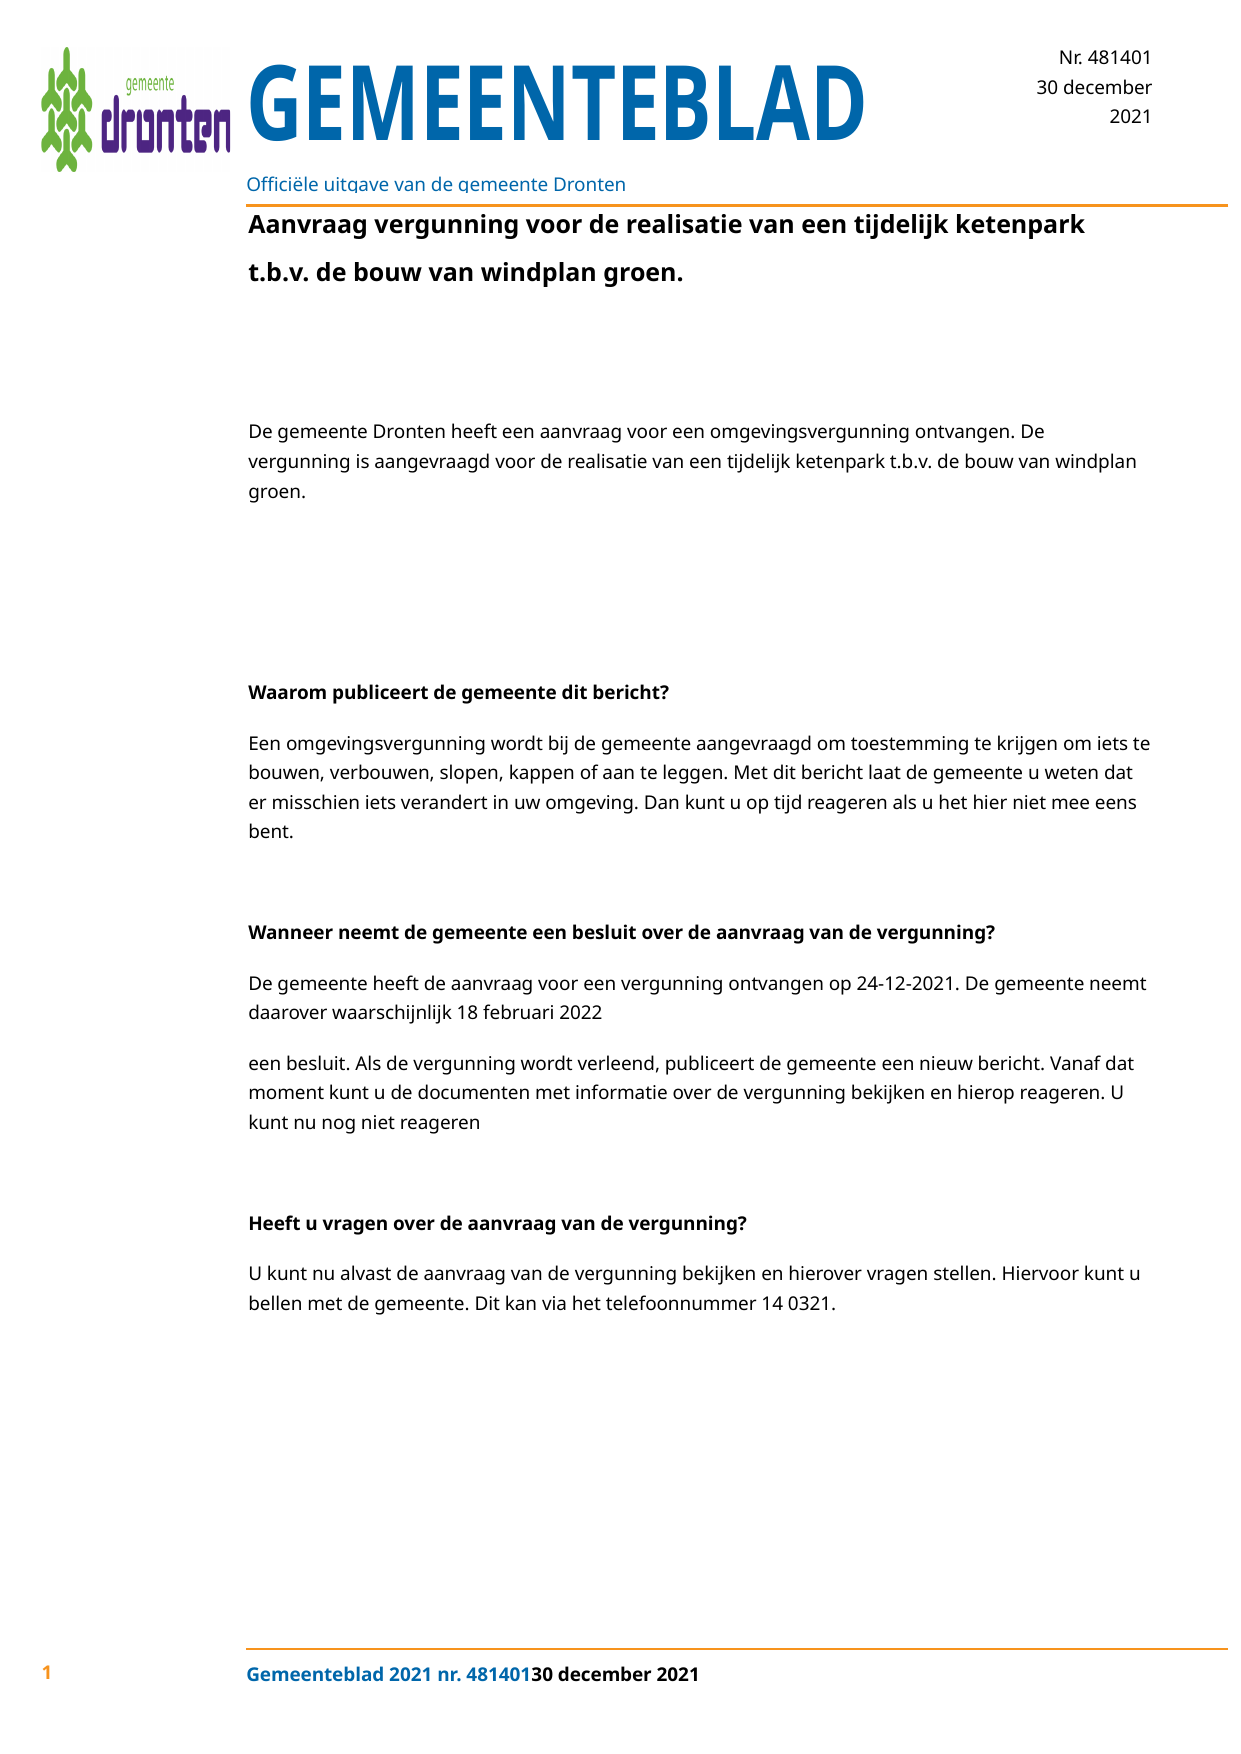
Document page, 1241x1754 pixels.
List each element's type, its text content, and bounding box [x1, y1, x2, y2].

text een besluit. Als de vergunning wordt verleend, publiceert de gemeente een nieuw bericht. Vanaf dat moment kunt u de documenten met informatie over de vergunning bekijken en hierop reageren. U kunt nu nog niet reageren [248, 1050, 1152, 1135]
text Aanvraag vergunning voor de realisatie van een tijdelijk ketenpark t.b.v. de bouw van windplan groen. [248, 207, 1152, 288]
text Heeft u vragen over de aanvraag van de vergunning? [248, 1210, 1152, 1236]
picture [41, 47, 231, 172]
text Een omgevingsvergunning wordt bij de gemeente aangevraagd om toestemming te krijgen om iets te bouwen, verbouwen, slopen, kappen of aan te leggen. Met dit bericht laat de gemeente u weten dat er misschien iets verandert in uw omgeving. Dan kunt u op tijd reageren als u het hier niet mee eens bent. [248, 730, 1152, 844]
text Waarom publiceert de gemeente dit bericht? [248, 679, 1152, 705]
text Wanneer neemt de gemeente een besluit over de aanvraag van de vergunning? [248, 919, 1152, 945]
text De gemeente heeft de aanvraag voor een vergunning ontvangen op 24-12-2021. De gemeente neemt daarover waarschijnlijk 18 februari 2022 [248, 970, 1152, 1025]
text U kunt nu alvast de aanvraag van de vergunning bekijken en hierover vragen stellen. Hiervoor kunt u bellen met de gemeente. Dit kan via het telefoonnummer 14 0321. [248, 1260, 1152, 1316]
text De gemeente Dronten heeft een aanvraag voor een omgevingsvergunning ontvangen. De vergunning is aangevraagd voor de realisatie van een tijdelijk ketenpark t.b.v. de bouw van windplan groen. [248, 419, 1152, 504]
